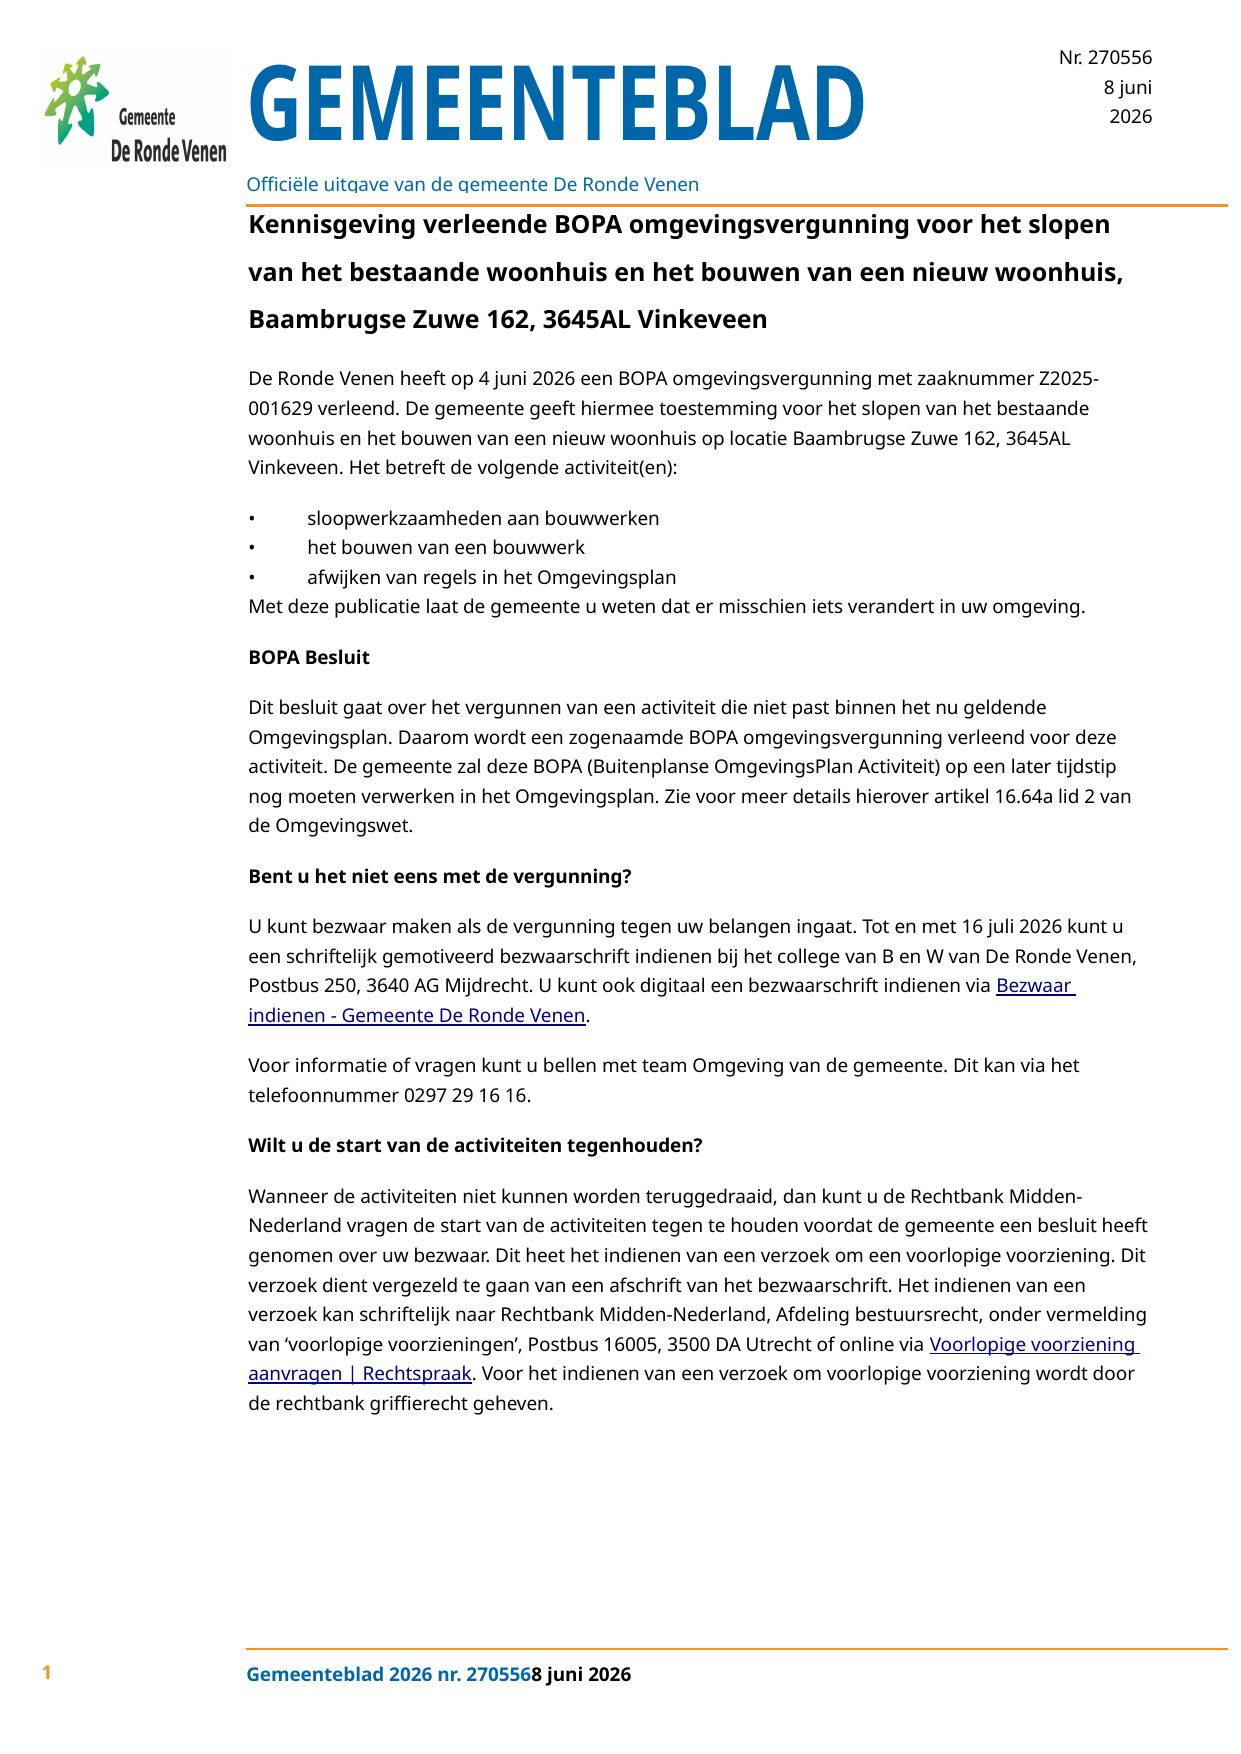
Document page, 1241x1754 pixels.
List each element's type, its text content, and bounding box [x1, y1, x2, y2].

text BOPA Besluit [248, 644, 1152, 669]
list afwijken van regels in het Omgevingsplan [248, 564, 1152, 589]
text Dit besluit gaat over het vergunnen van een activiteit die niet past binnen het nu geldende Omgevingsplan. Daarom wordt een zogenaamde BOPA omgevingsvergunning verleend voor deze activiteit. De gemeente zal deze BOPA (Buitenplanse OmgevingsPlan Activiteit) op een later tijdstip nog moeten verwerken in het Omgevingsplan. Zie voor meer details hierover artikel 16.64a lid 2 van de Omgevingswet. [248, 694, 1152, 838]
text Bent u het niet eens met de vergunning? [248, 863, 1152, 889]
list sloopwerkzaamheden aan bouwwerken [248, 505, 1152, 530]
list het bouwen van een bouwwerk [248, 534, 1152, 560]
text De Ronde Venen heeft op 4 juni 2026 een BOPA omgevingsvergunning met zaaknummer Z2025-001629 verleend. De gemeente geeft hiermee toestemming voor het slopen van het bestaande woonhuis en het bouwen van een nieuw woonhuis op locatie Baambrugse Zuwe 162, 3645AL Vinkeveen. Het betreft de volgende activiteit(en): [248, 366, 1152, 480]
text Met deze publicatie laat de gemeente u weten dat er misschien iets verandert in uw omgeving. [248, 593, 1152, 619]
text U kunt bezwaar maken als de vergunning tegen uw belangen ingaat. Tot en met 16 juli 2026 kunt u een schriftelijk gemotiveerd bezwaarschrift indienen bij het college van B en W van De Ronde Venen, Postbus 250, 3640 AG Mijdrecht. U kunt ook digitaal een bezwaarschrift indienen via Bezwaar indienen - Gemeente De Ronde Venen. [248, 913, 1152, 1028]
text Kennisgeving verleende BOPA omgevingsvergunning voor het slopen van het bestaande woonhuis en het bouwen van een nieuw woonhuis, Baambrugse Zuwe 162, 3645AL Vinkeveen [248, 207, 1152, 336]
text Wanneer de activiteiten niet kunnen worden teruggedraaid, dan kunt u de Rechtbank Midden-Nederland vragen de start van de activiteiten tegen te houden voordat de gemeente een besluit heeft genomen over uw bezwaar. Dit heet het indienen van een verzoek om een voorlopige voorziening. Dit verzoek dient vergezeld te gaan van een afschrift van het bezwaarschrift. Het indienen van een verzoek kan schriftelijk naar Rechtbank Midden-Nederland, Afdeling bestuursrecht, onder vermelding van ‘voorlopige voorzieningen’, Postbus 16005, 3500 DA Utrecht of online via Voorlopige voorziening aanvragen | Rechtspraak. Voor het indienen van een verzoek om voorlopige voorziening wordt door de rechtbank griffierecht geheven. [248, 1183, 1152, 1416]
text Wilt u de start van de activiteiten tegenhouden? [248, 1133, 1152, 1158]
text Voor informatie of vragen kunt u bellen met team Omgeving van de gemeente. Dit kan via het telefoonnummer 0297 29 16 16. [248, 1053, 1152, 1108]
picture [41, 47, 231, 172]
